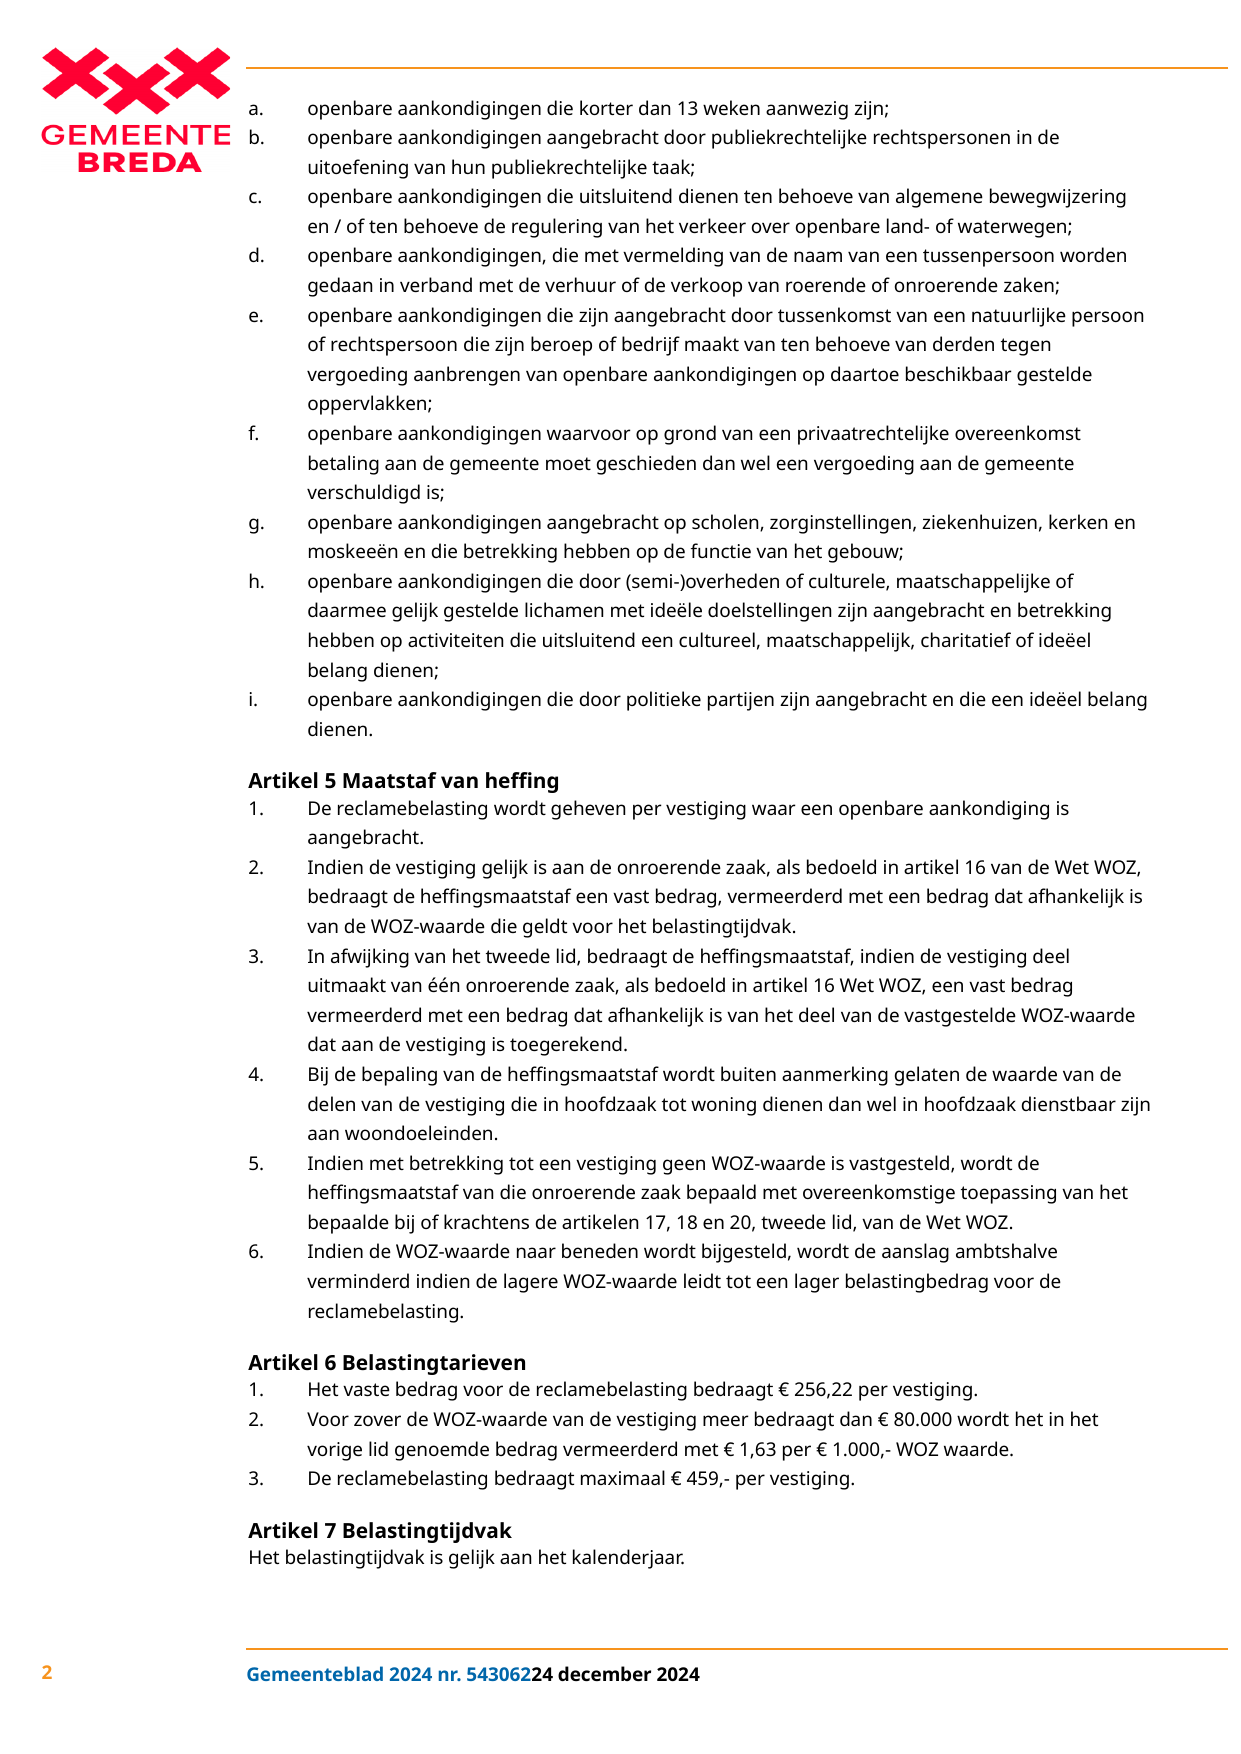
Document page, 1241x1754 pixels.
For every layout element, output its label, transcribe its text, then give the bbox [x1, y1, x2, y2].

list openbare aankondigingen, die met vermelding van de naam van een tussenpersoon worden gedaan in verband met de verhuur of de verkoop van roerende of onroerende zaken; [248, 243, 1152, 298]
list openbare aankondigingen die uitsluitend dienen ten behoeve van algemene bewegwijzering en / of ten behoeve de regulering van het verkeer over openbare land- of waterwegen; [248, 183, 1152, 239]
picture [41, 47, 231, 172]
text Het belastingtijdvak is gelijk aan het kalenderjaar. [248, 1544, 1152, 1570]
list De reclamebelasting bedraagt maximaal € 459,- per vestiging. [248, 1465, 1152, 1491]
list openbare aankondigingen waarvoor op grond van een privaatrechtelijke overeenkomst betaling aan de gemeente moet geschieden dan wel een vergoeding aan de gemeente verschuldigd is; [248, 420, 1152, 505]
text Artikel 7 Belastingtijdvak [248, 1516, 1152, 1544]
list Voor zover de WOZ-waarde van de vestiging meer bedraagt dan € 80.000 wordt het in het vorige lid genoemde bedrag vermeerderd met € 1,63 per € 1.000,- WOZ waarde. [248, 1406, 1152, 1462]
list Bij de bepaling van de heffingsmaatstaf wordt buiten aanmerking gelaten de waarde van de delen van de vestiging die in hoofdzaak tot woning dienen dan wel in hoofdzaak dienstbaar zijn aan woondoeleinden. [248, 1061, 1152, 1146]
list openbare aankondigingen die zijn aangebracht door tussenkomst van een natuurlijke persoon of rechtspersoon die zijn beroep of bedrijf maakt van ten behoeve van derden tegen vergoeding aanbrengen van openbare aankondigingen op daartoe beschikbaar gestelde oppervlakken; [248, 302, 1152, 416]
list Indien de vestiging gelijk is aan de onroerende zaak, als bedoeld in artikel 16 van de Wet WOZ, bedraagt de heffingsmaatstaf een vast bedrag, vermeerderd met een bedrag dat afhankelijk is van de WOZ-waarde die geldt voor het belastingtijdvak. [248, 854, 1152, 939]
list Het vaste bedrag voor de reclamebelasting bedraagt € 256,22 per vestiging. [248, 1377, 1152, 1402]
list openbare aankondigingen aangebracht door publiekrechtelijke rechtspersonen in de uitoefening van hun publiekrechtelijke taak; [248, 124, 1152, 180]
list Indien met betrekking tot een vestiging geen WOZ-waarde is vastgesteld, wordt de heffingsmaatstaf van die onroerende zaak bepaald met overeenkomstige toepassing van het bepaalde bij of krachtens de artikelen 17, 18 en 20, tweede lid, van de Wet WOZ. [248, 1150, 1152, 1235]
list openbare aankondigingen die door politieke partijen zijn aangebracht en die een ideëel belang dienen. [248, 686, 1152, 742]
list openbare aankondigingen die korter dan 13 weken aanwezig zijn; [248, 95, 1152, 121]
list In afwijking van het tweede lid, bedraagt de heffingsmaatstaf, indien de vestiging deel uitmaakt van één onroerende zaak, als bedoeld in artikel 16 Wet WOZ, een vast bedrag vermeerderd met een bedrag dat afhankelijk is van het deel van de vastgestelde WOZ-waarde dat aan de vestiging is toegerekend. [248, 943, 1152, 1057]
list openbare aankondigingen die door (semi-)overheden of culturele, maatschappelijke of daarmee gelijk gestelde lichamen met ideële doelstellingen zijn aangebracht en betrekking hebben op activiteiten die uitsluitend een cultureel, maatschappelijk, charitatief of ideëel belang dienen; [248, 568, 1152, 683]
list De reclamebelasting wordt geheven per vestiging waar een openbare aankondiging is aangebracht. [248, 795, 1152, 850]
list openbare aankondigingen aangebracht op scholen, zorginstellingen, ziekenhuizen, kerken en moskeeën en die betrekking hebben op de functie van het gebouw; [248, 509, 1152, 564]
text Artikel 6 Belastingtarieven [248, 1348, 1152, 1377]
list Indien de WOZ-waarde naar beneden wordt bijgesteld, wordt de aanslag ambtshalve verminderd indien de lagere WOZ-waarde leidt tot een lager belastingbedrag voor de reclamebelasting. [248, 1239, 1152, 1323]
text Artikel 5 Maatstaf van heffing [248, 766, 1152, 795]
